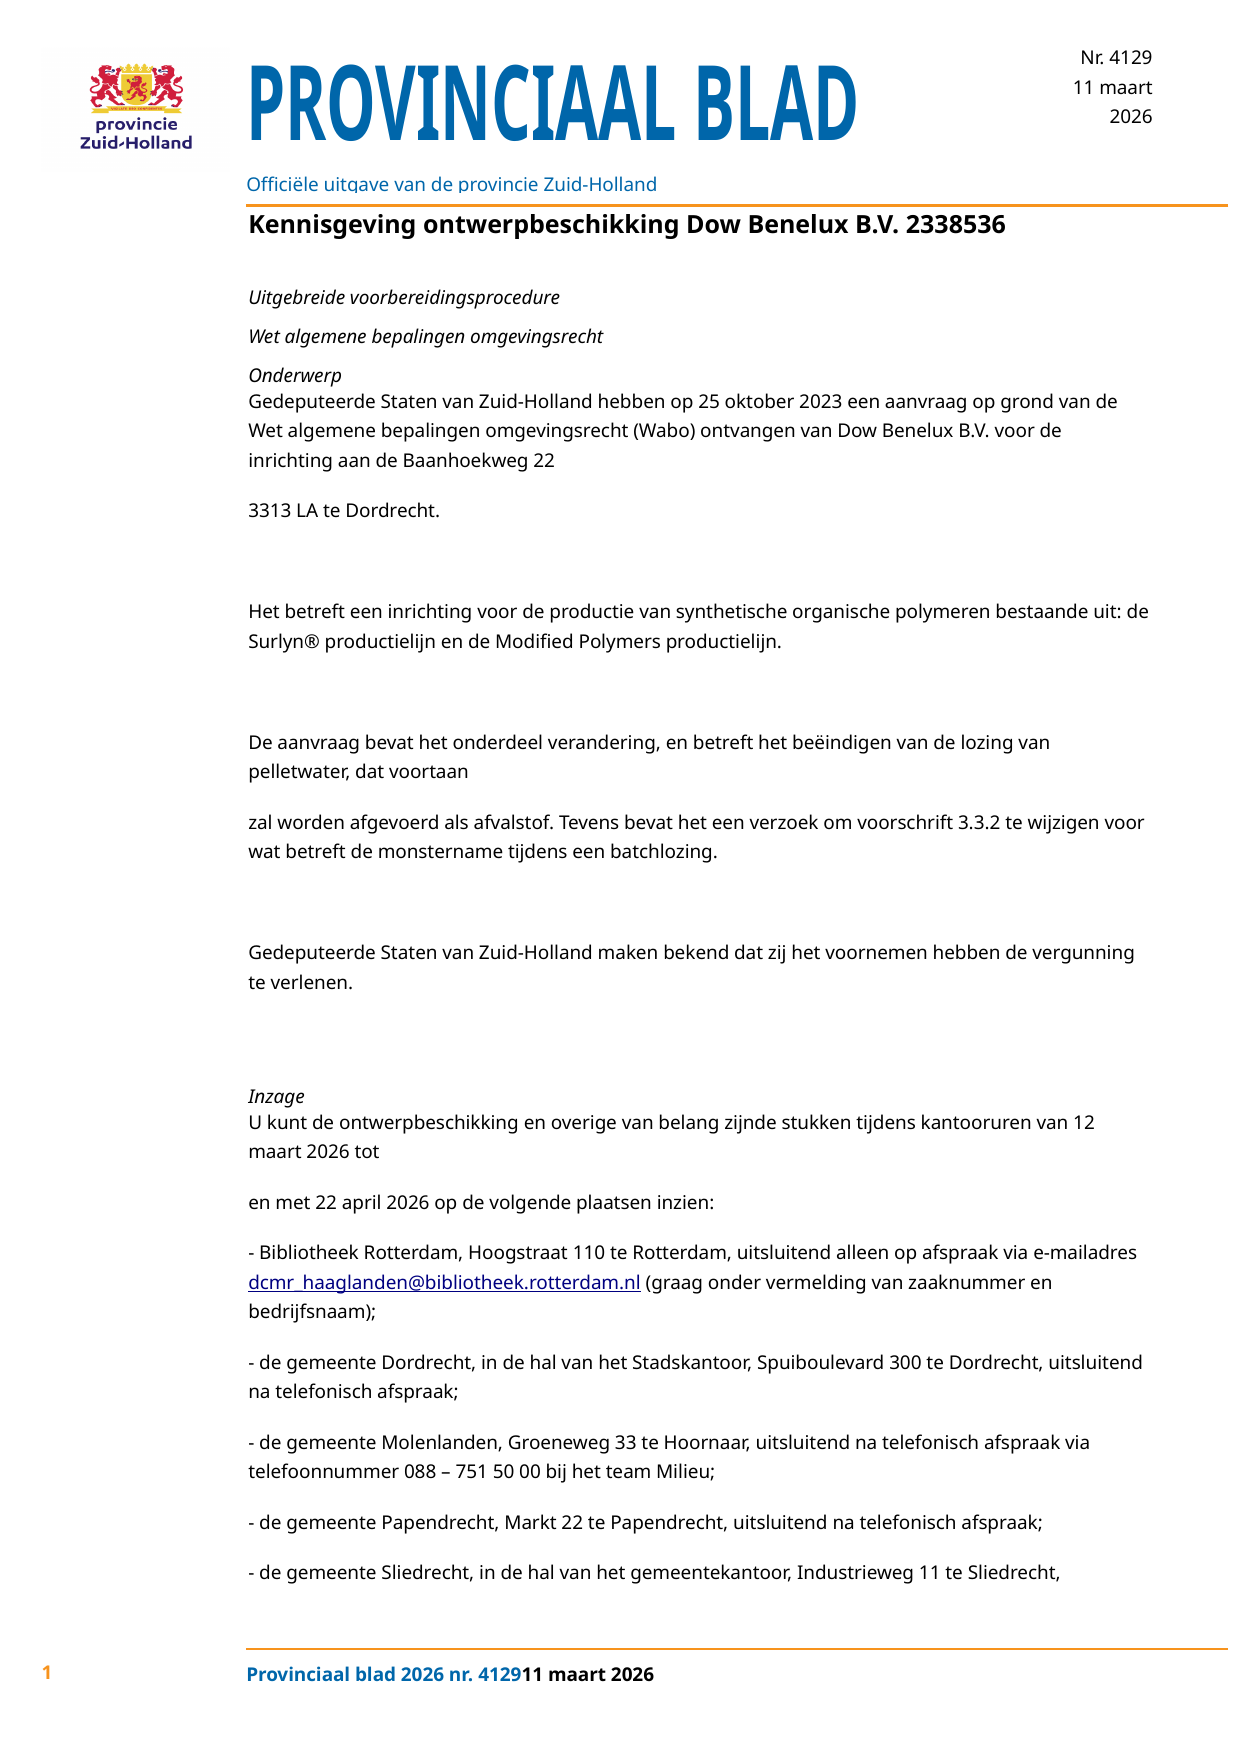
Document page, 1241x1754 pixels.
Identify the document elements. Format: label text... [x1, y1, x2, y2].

text - Bibliotheek Rotterdam, Hoogstraat 110 te Rotterdam, uitsluitend alleen op afspraak via e-mailadres dcmr_haaglanden@bibliotheek.rotterdam.nl (graag onder vermelding van zaaknummer en bedrijfsnaam); [248, 1239, 1152, 1324]
text Uitgebreide voorbereidingsprocedure [248, 284, 1152, 309]
text - de gemeente Papendrecht, Markt 22 te Papendrecht, uitsluitend na telefonisch afspraak; [248, 1509, 1152, 1535]
text U kunt de ontwerpbeschikking en overige van belang zijnde stukken tijdens kantooruren van 12 maart 2026 tot [248, 1109, 1152, 1164]
text Gedeputeerde Staten van Zuid-Holland maken bekend dat zij het voornemen hebben de vergunning te verlenen. [248, 939, 1152, 995]
text - de gemeente Molenlanden, Groeneweg 33 te Hoornaar, uitsluitend na telefonisch afspraak via telefoonnummer 088 – 751 50 00 bij het team Milieu; [248, 1429, 1152, 1484]
text zal worden afgevoerd als afvalstof. Tevens bevat het een verzoek om voorschrift 3.3.2 te wijzigen voor wat betreft de monstername tijdens een batchlozing. [248, 809, 1152, 864]
text Kennisgeving ontwerpbeschikking Dow Benelux B.V. 2338536 [248, 207, 1152, 241]
text Onderwerp [248, 362, 1152, 388]
text Gedeputeerde Staten van Zuid-Holland hebben op 25 oktober 2023 een aanvraag op grond van de Wet algemene bepalingen omgevingsrecht (Wabo) ontvangen van Dow Benelux B.V. voor de inrichting aan de Baanhoekweg 22 [248, 388, 1152, 473]
text en met 22 april 2026 op de volgende plaatsen inzien: [248, 1189, 1152, 1215]
text - de gemeente Sliedrecht, in de hal van het gemeentekantoor, Industrieweg 11 te Sliedrecht, [248, 1559, 1152, 1585]
picture [41, 47, 231, 172]
text - de gemeente Dordrecht, in de hal van het Stadskantoor, Spuiboulevard 300 te Dordrecht, uitsluitend na telefonisch afspraak; [248, 1349, 1152, 1404]
text Inzage [248, 1083, 1152, 1109]
text De aanvraag bevat het onderdeel verandering, en betreft het beëindigen van de lozing van pelletwater, dat voortaan [248, 729, 1152, 784]
text Het betreft een inrichting voor de productie van synthetische organische polymeren bestaande uit: de Surlyn® productielijn en de Modified Polymers productielijn. [248, 598, 1152, 654]
text 3313 LA te Dordrecht. [248, 498, 1152, 523]
text Wet algemene bepalingen omgevingsrecht [248, 323, 1152, 349]
